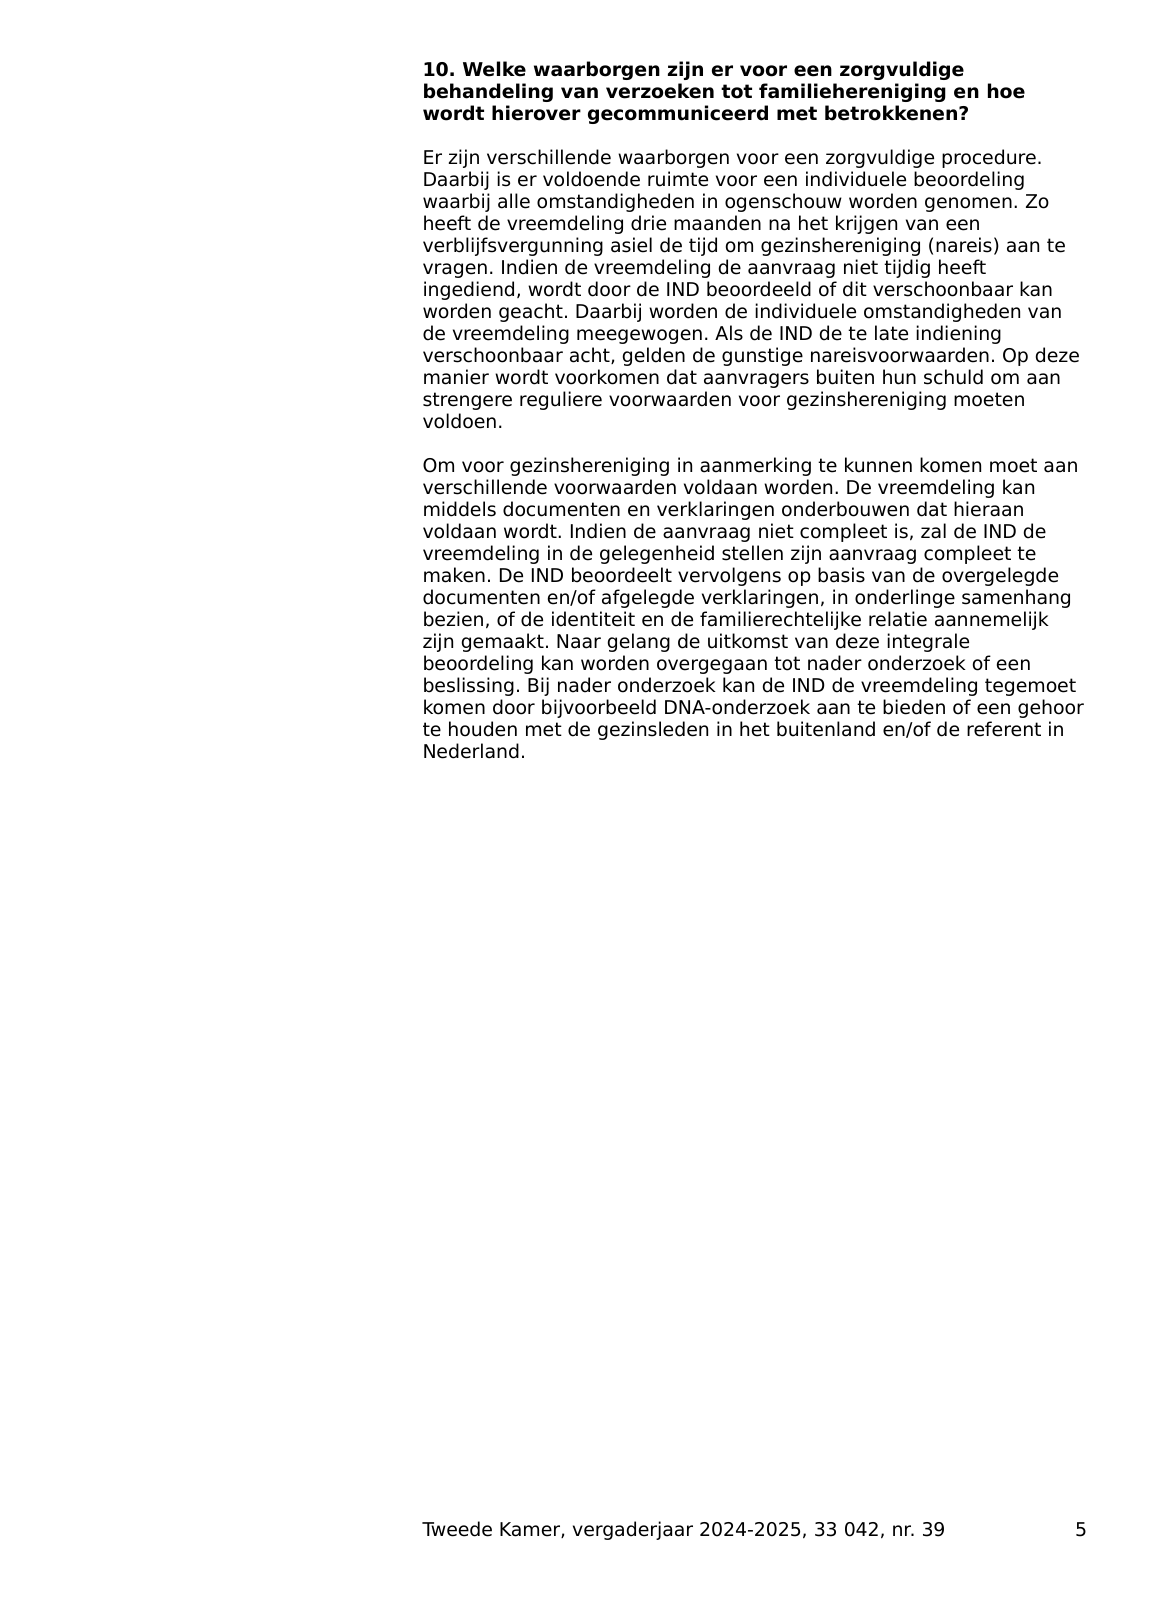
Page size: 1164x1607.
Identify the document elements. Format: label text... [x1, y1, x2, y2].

text Om voor gezinshereniging in aanmerking te kunnen komen moet aan verschillende voorwaarden voldaan worden. De vreemdeling kan middels documenten en verklaringen onderbouwen dat hieraan voldaan wordt. Indien de aanvraag niet compleet is, zal de IND de vreemdeling in de gelegenheid stellen zijn aanvraag compleet te maken. De IND beoordeelt vervolgens op basis van de overgelegde documenten en/of afgelegde verklaringen, in onderlinge samenhang bezien, of de identiteit en de familierechtelijke relatie aannemelijk zijn gemaakt. Naar gelang de uitkomst van deze integrale beoordeling kan worden overgegaan tot nader onderzoek of een beslissing. Bij nader onderzoek kan de IND de vreemdeling tegemoet komen door bijvoorbeeld DNA-onderzoek aan te bieden of een gehoor te houden met de gezinsleden in het buitenland en/of de referent in Nederland. [422, 455, 1087, 763]
text Er zijn verschillende waarborgen voor een zorgvuldige procedure. Daarbij is er voldoende ruimte voor een individuele beoordeling waarbij alle omstandigheden in ogenschouw worden genomen. Zo heeft de vreemdeling drie maanden na het krijgen van een verblijfsvergunning asiel de tijd om gezinshereniging (nareis) aan te vragen. Indien de vreemdeling de aanvraag niet tijdig heeft ingediend, wordt door de IND beoordeeld of dit verschoonbaar kan worden geacht. Daarbij worden de individuele omstandigheden van de vreemdeling meegewogen. Als de IND de te late indiening verschoonbaar acht, gelden de gunstige nareisvoorwaarden. Op deze manier wordt voorkomen dat aanvragers buiten hun schuld om aan strengere reguliere voorwaarden voor gezinshereniging moeten voldoen. [422, 147, 1087, 433]
text 10. Welke waarborgen zijn er voor een zorgvuldige behandeling van verzoeken tot familiehereniging en hoe wordt hierover gecommuniceerd met betrokkenen? [422, 59, 1087, 125]
